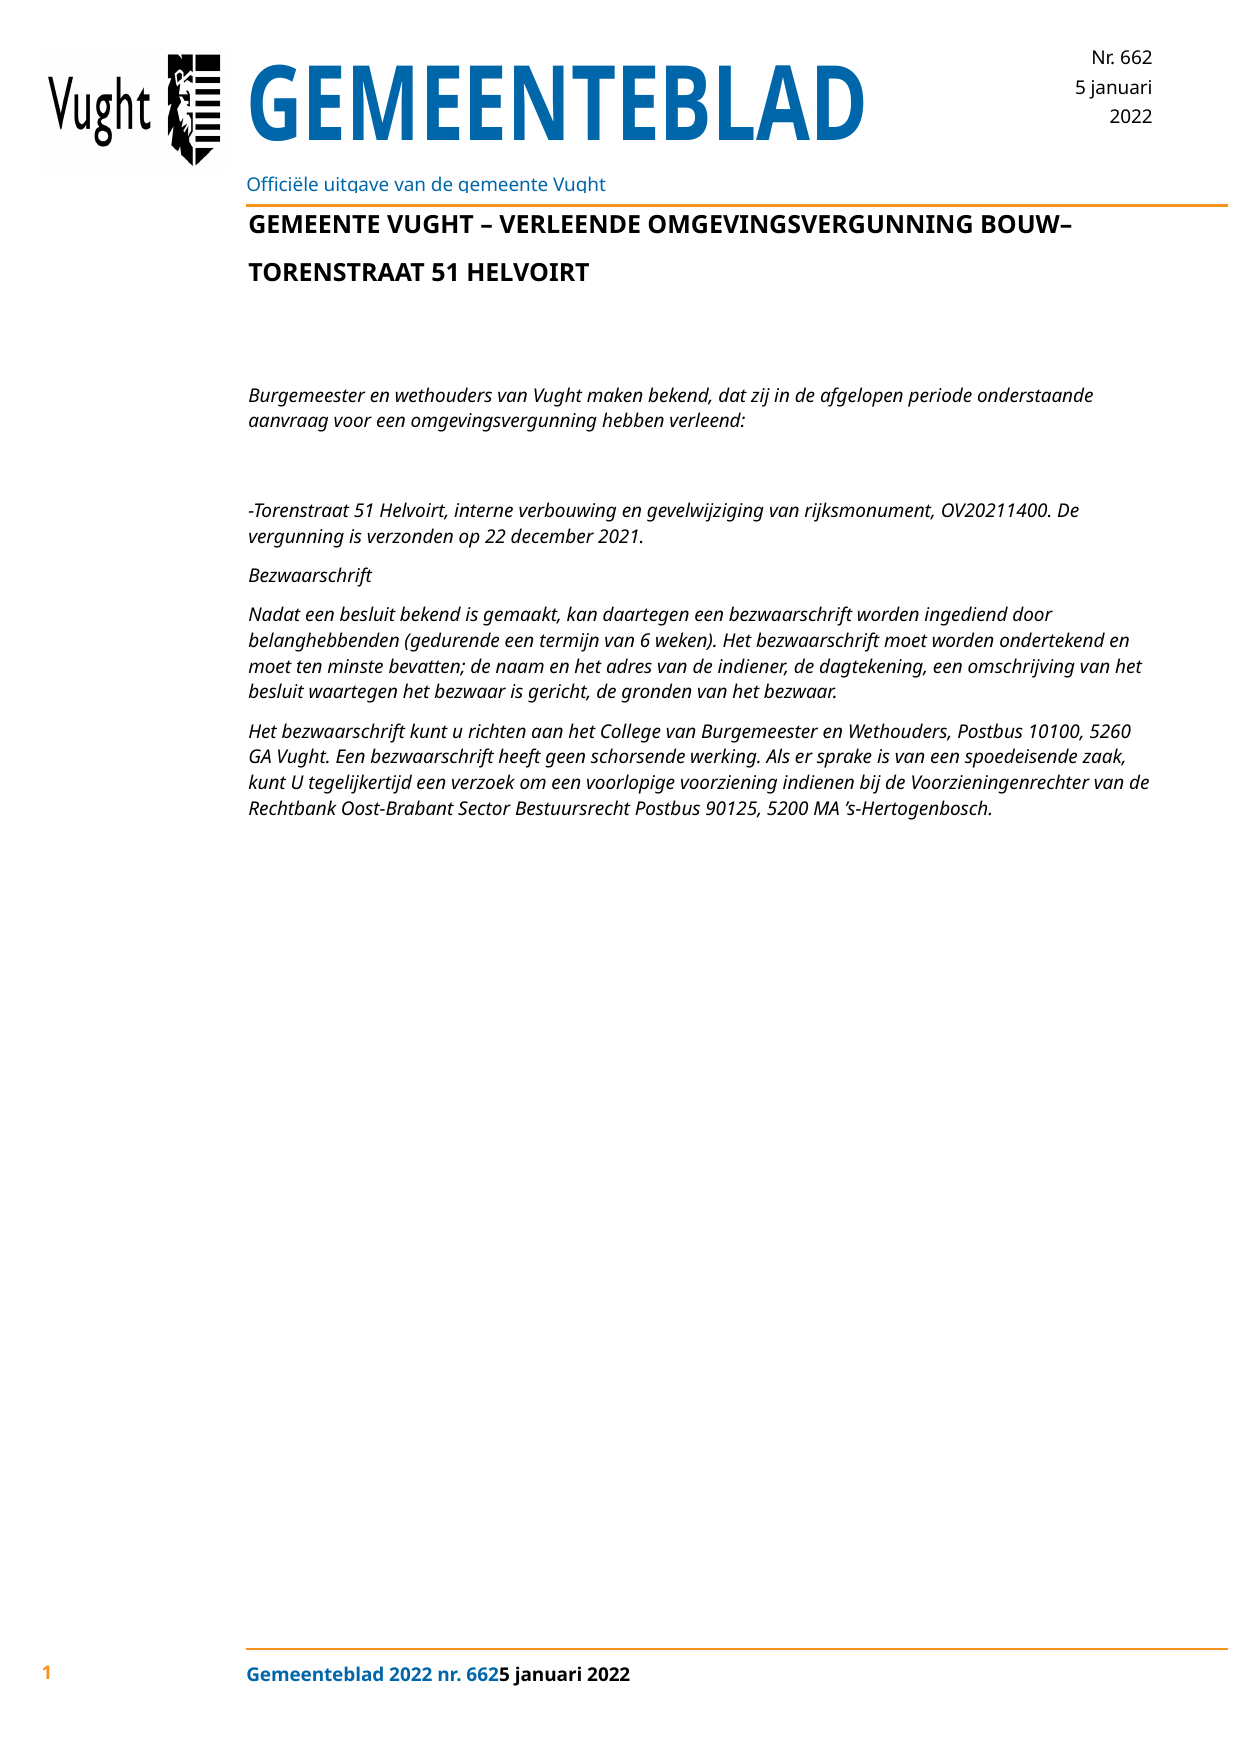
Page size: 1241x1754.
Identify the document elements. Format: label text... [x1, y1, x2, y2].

text Nadat een besluit bekend is gemaakt, kan daartegen een bezwaarschrift worden ingediend door belanghebbenden (gedurende een termijn van 6 weken). Het bezwaarschrift moet worden ondertekend en moet ten minste bevatten; de naam en het adres van de indiener, de dagtekening, een omschrijving van het besluit waartegen het bezwaar is gericht, de gronden van het bezwaar. [248, 602, 1152, 704]
text Het bezwaarschrift kunt u richten aan het College van Burgemeester en Wethouders, Postbus 10100, 5260 GA Vught. Een bezwaarschrift heeft geen schorsende werking. Als er sprake is van een spoedeisende zaak, kunt U tegelijkertijd een verzoek om een voorlopige voorziening indienen bij de Voorzieningenrechter van de Rechtbank Oost-Brabant Sector Bestuursrecht Postbus 90125, 5200 MA ’s-Hertogenbosch. [248, 718, 1152, 821]
text GEMEENTE VUGHT – VERLEENDE OMGEVINGSVERGUNNING BOUW– TORENSTRAAT 51 HELVOIRT [248, 207, 1152, 288]
picture [41, 47, 231, 172]
text Bezwaarschrift [248, 562, 1152, 588]
text -Torenstraat 51 Helvoirt, interne verbouwing en gevelwijziging van rijksmonument, OV20211400. De vergunning is verzonden op 22 december 2021. [248, 497, 1152, 549]
text Burgemeester en wethouders van Vught maken bekend, dat zij in de afgelopen periode onderstaande aanvraag voor een omgevingsvergunning hebben verleend: [248, 382, 1152, 433]
